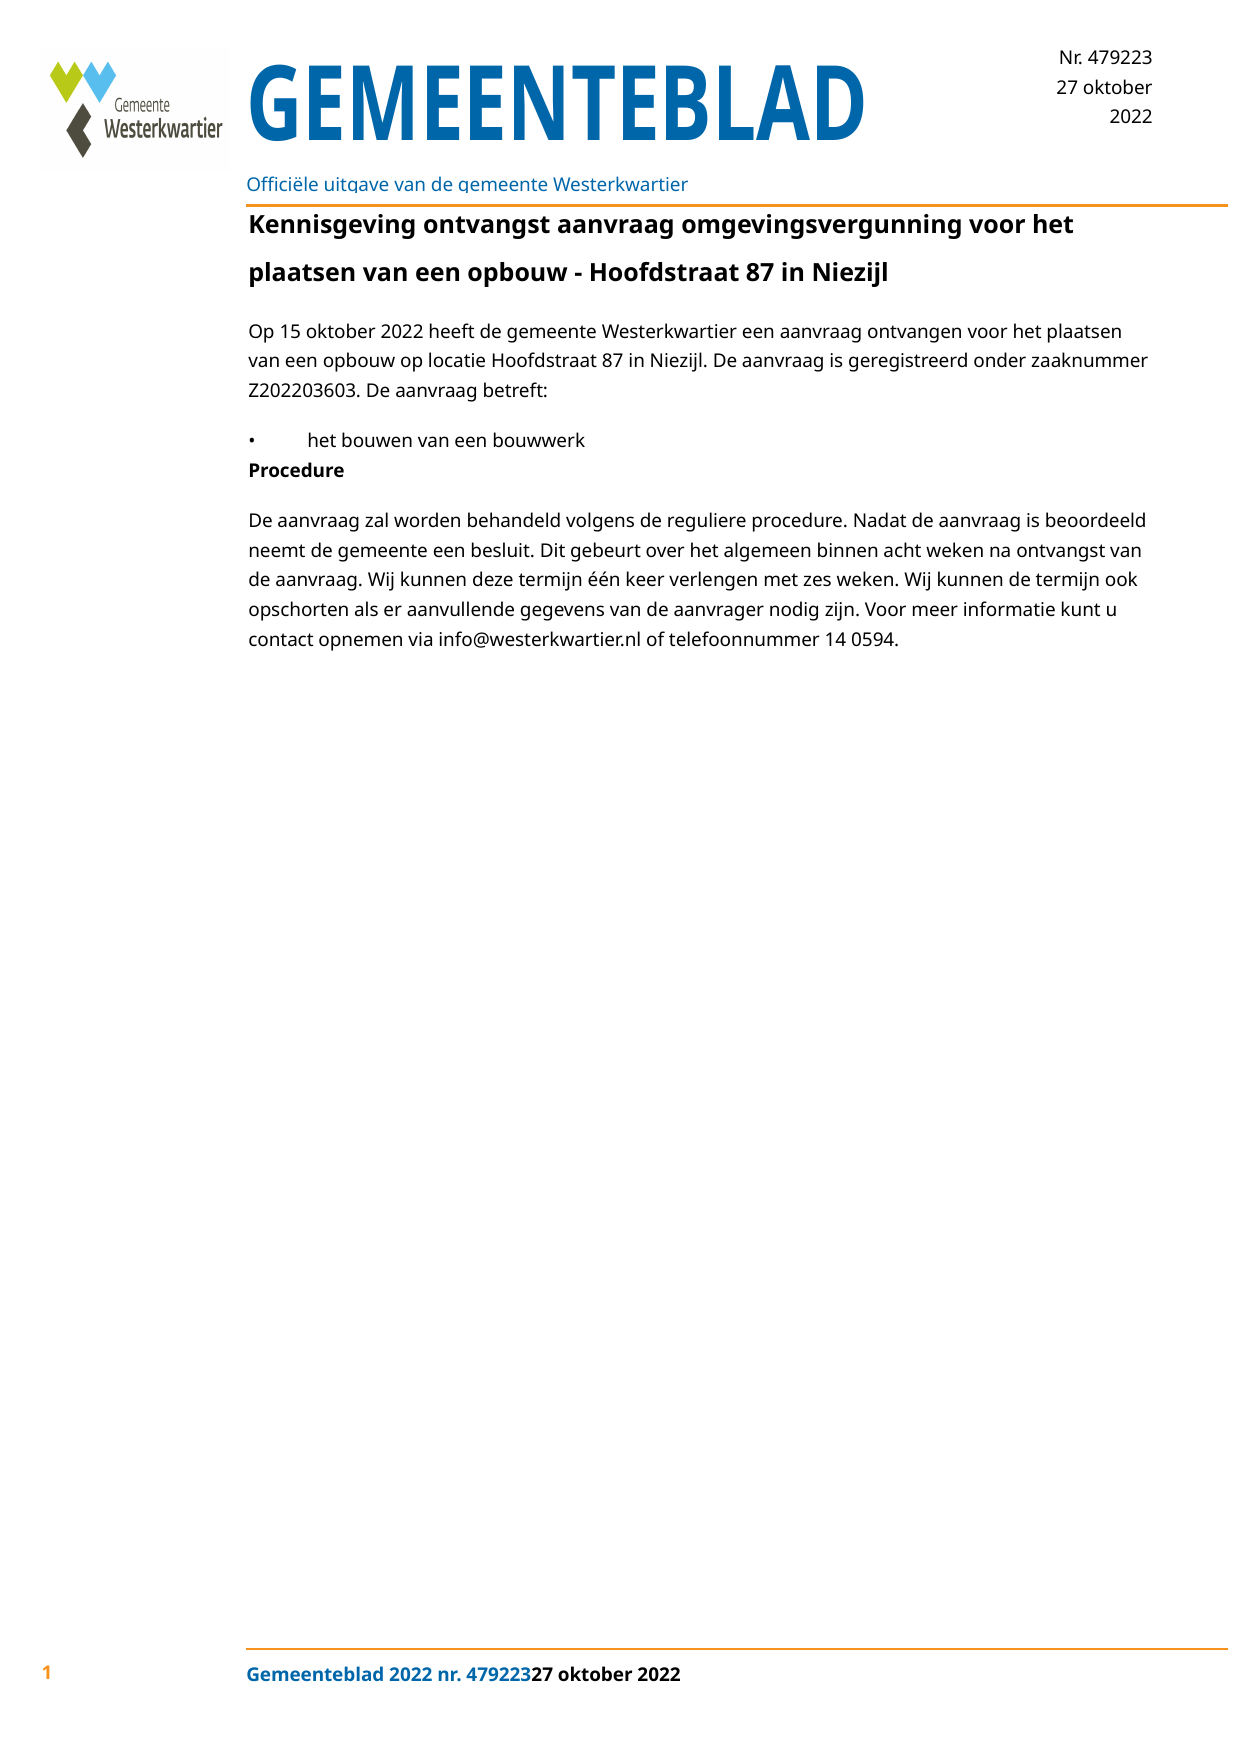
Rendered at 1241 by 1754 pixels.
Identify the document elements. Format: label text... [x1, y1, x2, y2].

text Kennisgeving ontvangst aanvraag omgevingsvergunning voor het plaatsen van een opbouw - Hoofdstraat 87 in Niezijl [248, 207, 1152, 288]
text Op 15 oktober 2022 heeft de gemeente Westerkwartier een aanvraag ontvangen voor het plaatsen van een opbouw op locatie Hoofdstraat 87 in Niezijl. De aanvraag is geregistreerd onder zaaknummer Z202203603. De aanvraag betreft: [248, 318, 1152, 403]
text De aanvraag zal worden behandeld volgens de reguliere procedure. Nadat de aanvraag is beoordeeld neemt de gemeente een besluit. Dit gebeurt over het algemeen binnen acht weken na ontvangst van de aanvraag. Wij kunnen deze termijn één keer verlengen met zes weken. Wij kunnen de termijn ook opschorten als er aanvullende gegevens van de aanvrager nodig zijn. Voor meer informatie kunt u contact opnemen via info@westerkwartier.nl of telefoonnummer 14 0594. [248, 507, 1152, 652]
list het bouwen van een bouwwerk [248, 427, 1152, 453]
picture [41, 47, 231, 172]
text Procedure [248, 457, 1152, 483]
